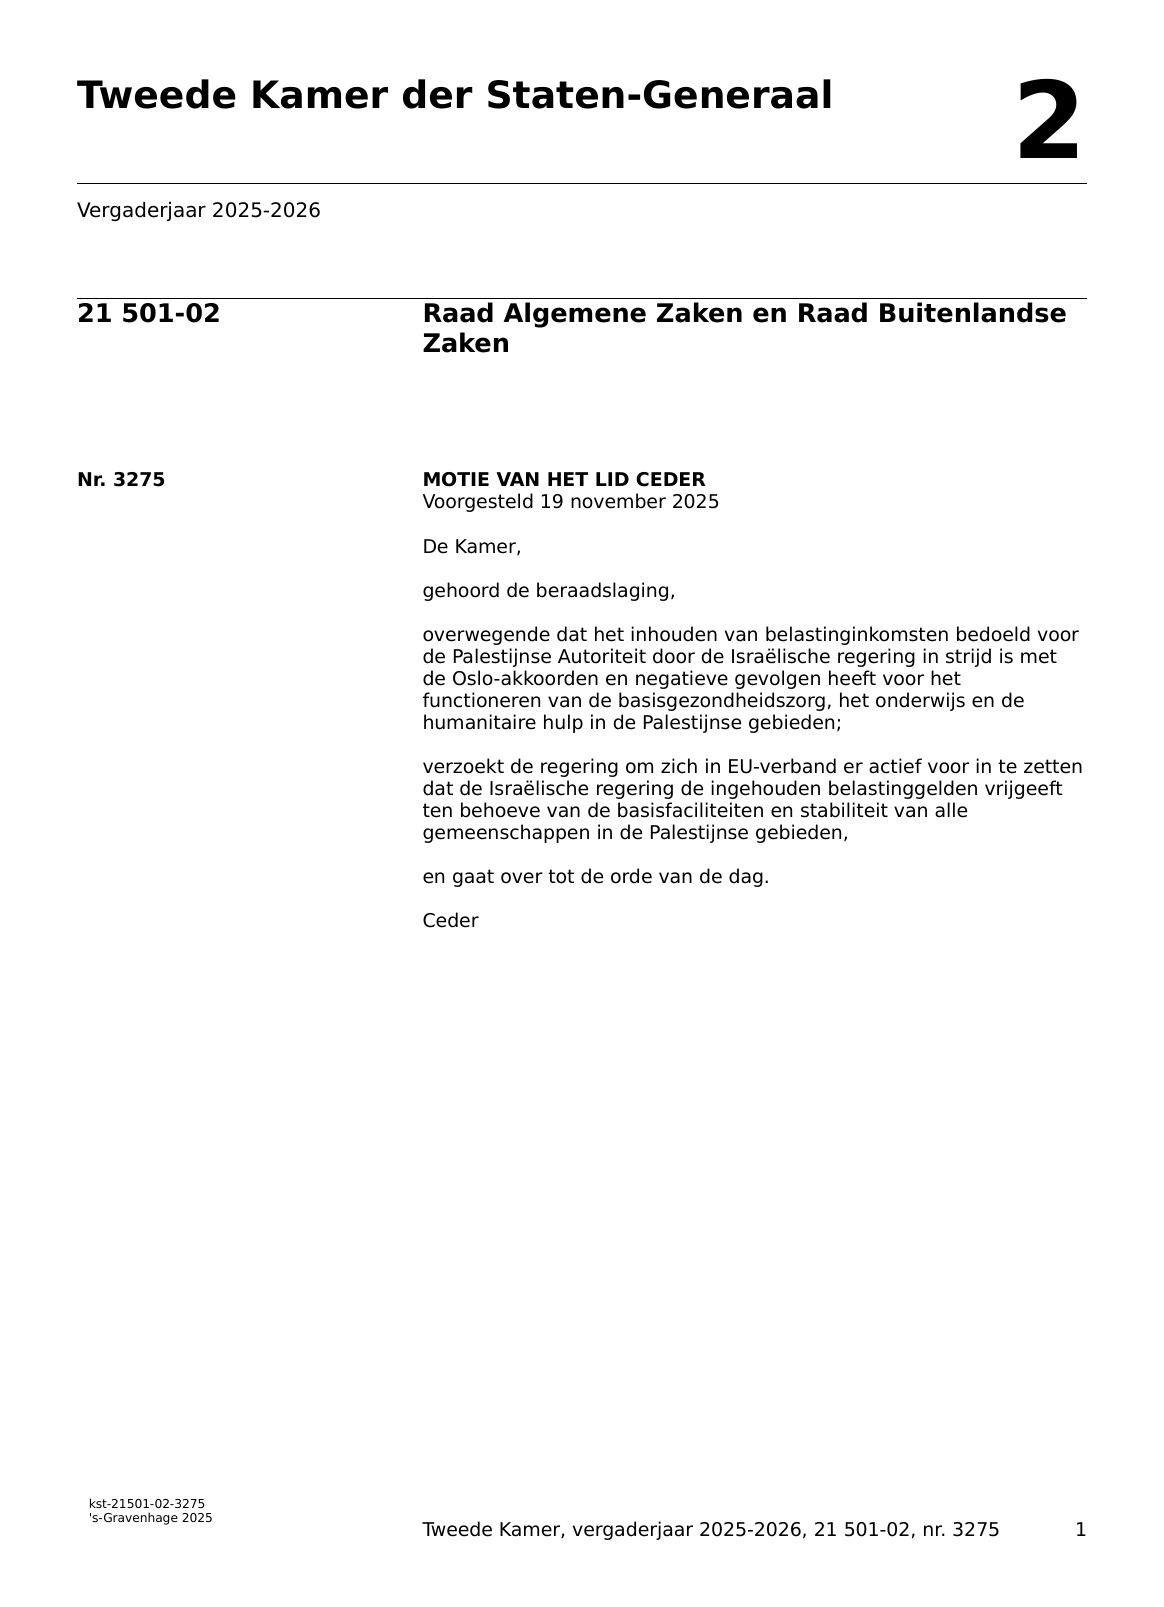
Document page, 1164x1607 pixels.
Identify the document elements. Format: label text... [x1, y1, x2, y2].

text Ceder [422, 910, 1087, 932]
text Voorgesteld 19 november 2025 [422, 491, 1087, 513]
text verzoekt de regering om zich in EU-verband er actief voor in te zetten dat de Israëlische regering de ingehouden belastinggelden vrijgeeft ten behoeve van de basisfaciliteiten en stabiliteit van alle gemeenschappen in de Palestijnse gebieden, [422, 756, 1087, 844]
table_header 2 [886, 59, 1087, 183]
text gehoord de beraadslaging, [422, 580, 1087, 602]
text overwegende dat het inhouden van belastinginkomsten bedoeld voor de Palestijnse Autoriteit door de Israëlische regering in strijd is met de Oslo-akkoorden en negatieve gevolgen heeft voor het functioneren van de basisgezondheidszorg, het onderwijs en de humanitaire hulp in de Palestijnse gebieden; [422, 624, 1087, 734]
text 's-Gravenhage 2025 [88, 1511, 323, 1525]
table_header Tweede Kamer der Staten-Generaal [77, 59, 886, 183]
text en gaat over tot de orde van de dag. [422, 866, 1087, 888]
subtitle Nr. 3275 MOTIE VAN HET LID CEDER [77, 469, 1087, 491]
table_cell Vergaderjaar 2025-2026 [77, 184, 1087, 298]
text kst-21501-02-3275 [88, 1497, 323, 1511]
subtitle 21 501-02 Raad Algemene Zaken en Raad Buitenlandse Zaken [77, 299, 1087, 358]
text De Kamer, [422, 536, 1087, 557]
